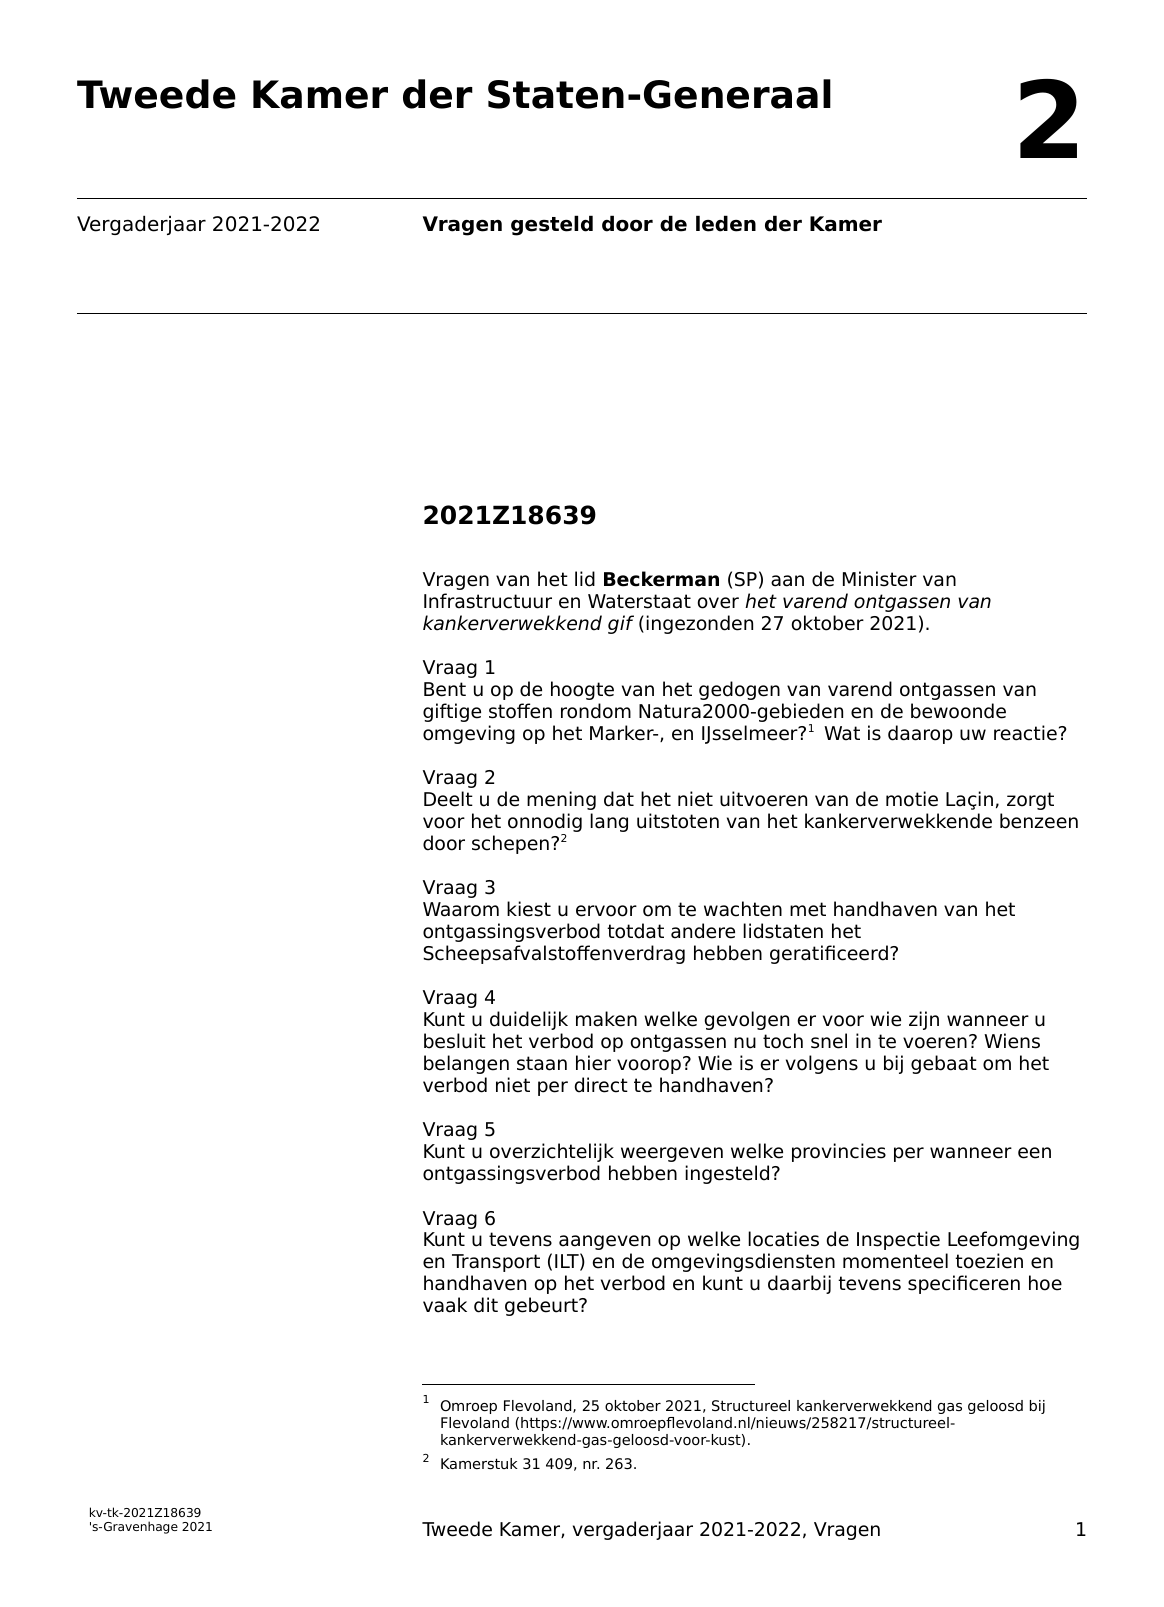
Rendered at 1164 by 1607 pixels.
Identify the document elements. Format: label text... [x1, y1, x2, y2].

text Waarom kiest u ervoor om te wachten met handhaven van het ontgassingsverbod totdat andere lidstaten het Scheepsafvalstoffenverdrag hebben geratificeerd? [422, 899, 1087, 965]
text Vragen van het lid Beckerman (SP) aan de Minister van Infrastructuur en Waterstaat over het varend ontgassen van kankerverwekkend gif (ingezonden 27 oktober 2021). [422, 569, 1087, 635]
text Vraag 1 [422, 657, 1087, 679]
text Kunt u tevens aangeven op welke locaties de Inspectie Leefomgeving en Transport (ILT) en de omgevingsdiensten momenteel toezien en handhaven op het verbod en kunt u daarbij tevens specificeren hoe vaak dit gebeurt? [422, 1229, 1087, 1317]
text 2021Z18639 [422, 501, 1087, 531]
text Omroep Flevoland, 25 oktober 2021, Structureel kankerverwekkend gas geloosd bij Flevoland (https://www.omroepflevoland.nl/nieuws/258217/structureel-kankerverwekkend-gas-geloosd-voor-kust). [422, 1393, 1087, 1449]
text Deelt u de mening dat het niet uitvoeren van de motie Laçin, zorgt voor het onnodig lang uitstoten van het kankerverwekkende benzeen door schepen? [422, 789, 1087, 855]
text Vraag 3 [422, 877, 1087, 899]
table_header Tweede Kamer der Staten-Generaal [77, 59, 886, 198]
text Vraag 2 [422, 767, 1087, 789]
text Vraag 6 [422, 1207, 1087, 1229]
text Bent u op de hoogte van het gedogen van varend ontgassen van giftige stoffen rondom Natura2000-gebieden en de bewoonde omgeving op het Marker-, en IJsselmeer? Wat is daarop uw reactie? [422, 679, 1087, 745]
table_cell Vergaderjaar 2021-2022 [77, 199, 422, 313]
text Kamerstuk 31 409, nr. 263. [422, 1452, 1087, 1474]
text 's-Gravenhage 2021 [88, 1520, 323, 1534]
text Vraag 4 [422, 987, 1087, 1009]
table_cell Vragen gesteld door de leden der Kamer [422, 199, 1087, 313]
text kv-tk-2021Z18639 [88, 1506, 323, 1520]
text Vraag 5 [422, 1119, 1087, 1141]
text Kunt u overzichtelijk weergeven welke provincies per wanneer een ontgassingsverbod hebben ingesteld? [422, 1141, 1087, 1185]
table_header 2 [886, 59, 1087, 198]
text Kunt u duidelijk maken welke gevolgen er voor wie zijn wanneer u besluit het verbod op ontgassen nu toch snel in te voeren? Wiens belangen staan hier voorop? Wie is er volgens u bij gebaat om het verbod niet per direct te handhaven? [422, 1009, 1087, 1097]
